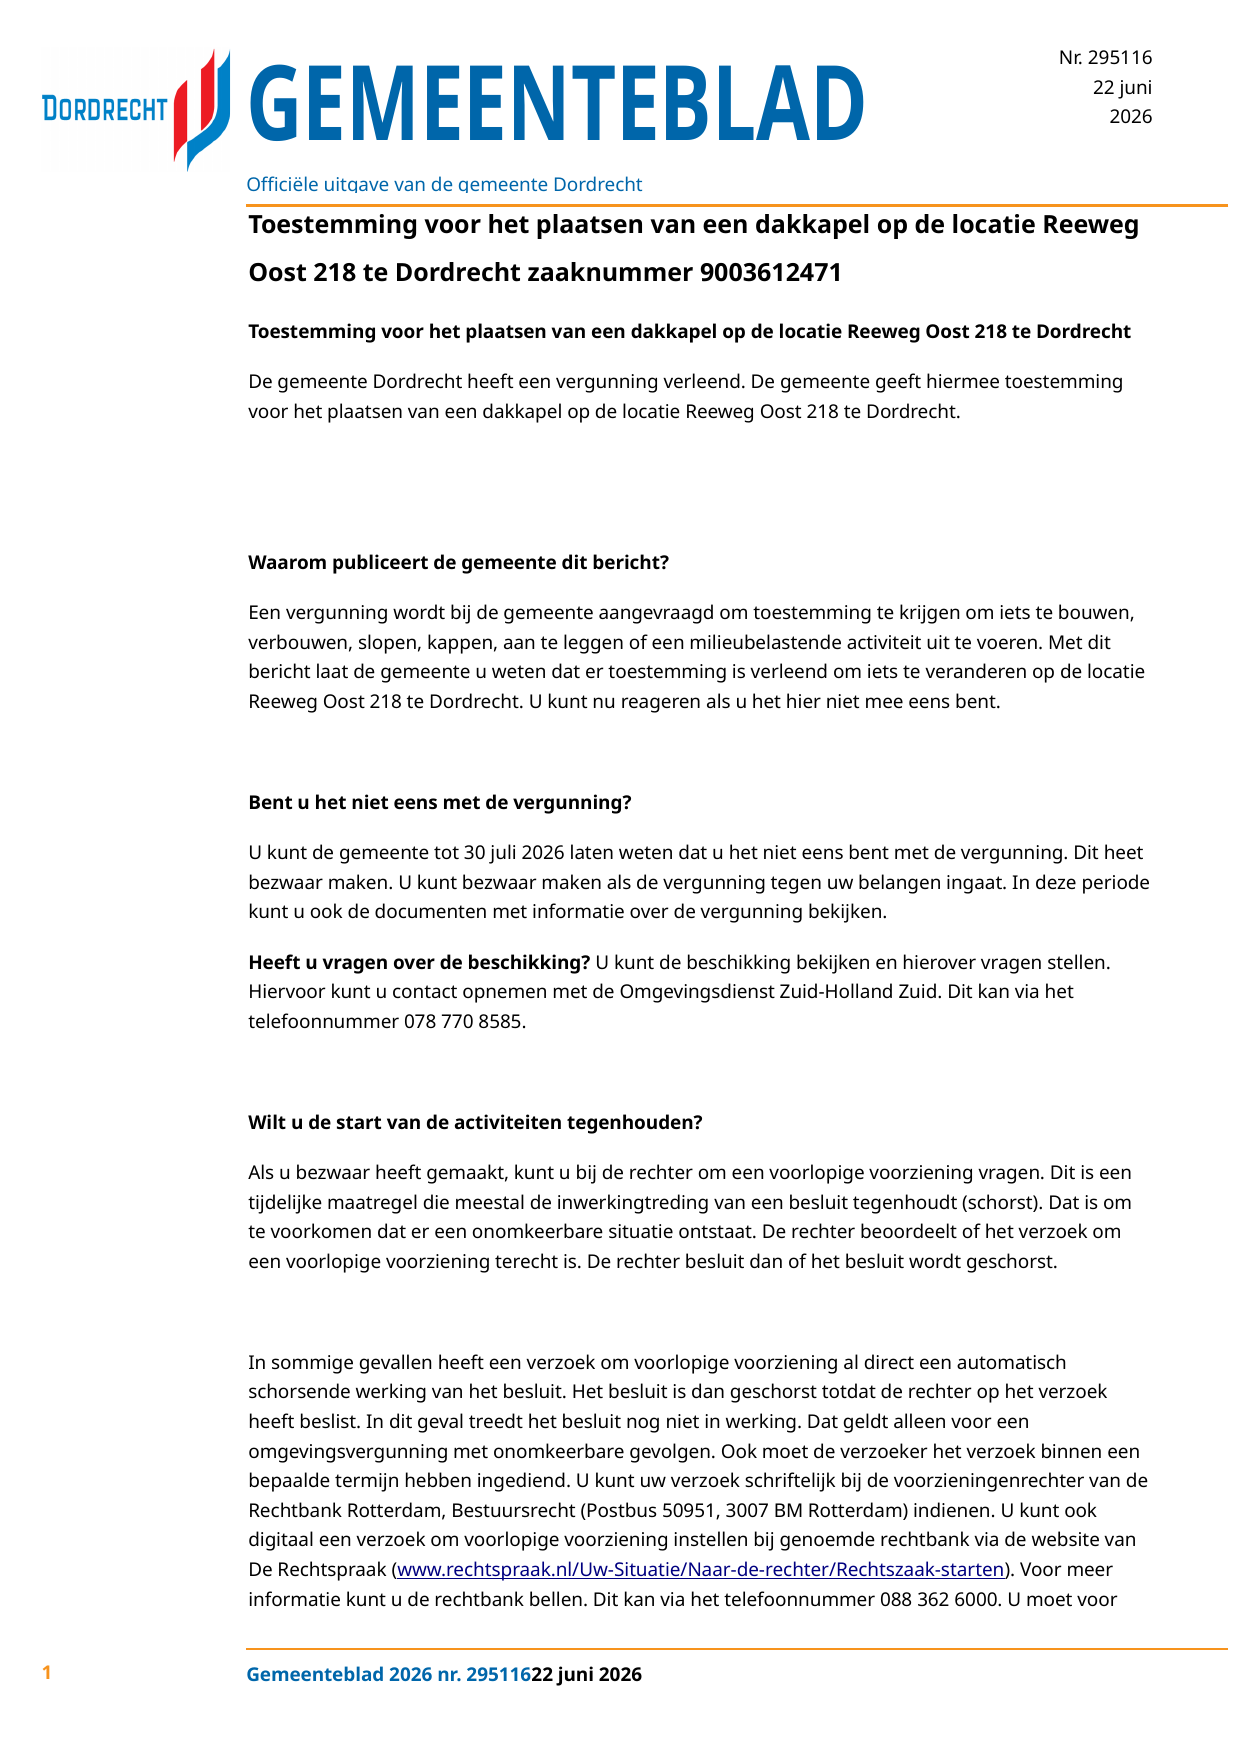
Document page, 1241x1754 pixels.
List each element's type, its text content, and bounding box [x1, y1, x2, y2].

text Heeft u vragen over de beschikking? U kunt de beschikking bekijken en hierover vragen stellen. Hiervoor kunt u contact opnemen met de Omgevingsdienst Zuid-Holland Zuid. Dit kan via het telefoonnummer 078 770 8585. [248, 949, 1152, 1034]
text De gemeente Dordrecht heeft een vergunning verleend. De gemeente geeft hiermee toestemming voor het plaatsen van een dakkapel op de locatie Reeweg Oost 218 te Dordrecht. [248, 368, 1152, 424]
text Toestemming voor het plaatsen van een dakkapel op de locatie Reeweg Oost 218 te Dordrecht [248, 318, 1152, 344]
picture [41, 47, 231, 172]
text U kunt de gemeente tot 30 juli 2026 laten weten dat u het niet eens bent met de vergunning. Dit heet bezwaar maken. U kunt bezwaar maken als de vergunning tegen uw belangen ingaat. In deze periode kunt u ook de documenten met informatie over de vergunning bekijken. [248, 839, 1152, 924]
text Waarom publiceert de gemeente dit bericht? [248, 549, 1152, 575]
text In sommige gevallen heeft een verzoek om voorlopige voorziening al direct een automatisch schorsende werking van het besluit. Het besluit is dan geschorst totdat de rechter op het verzoek heeft beslist. In dit geval treedt het besluit nog niet in werking. Dat geldt alleen voor een omgevingsvergunning met onomkeerbare gevolgen. Ook moet de verzoeker het verzoek binnen een bepaalde termijn hebben ingediend. U kunt uw verzoek schriftelijk bij de voorzieningenrechter van de Rechtbank Rotterdam, Bestuursrecht (Postbus 50951, 3007 BM Rotterdam) indienen. U kunt ook digitaal een verzoek om voorlopige voorziening instellen bij genoemde rechtbank via de website van De Rechtspraak (www.rechtspraak.nl/Uw-Situatie/Naar-de-rechter/Rechtszaak-starten). Voor meer informatie kunt u de rechtbank bellen. Dit kan via het telefoonnummer 088 362 6000. U moet voor [248, 1349, 1152, 1612]
text Toestemming voor het plaatsen van een dakkapel op de locatie Reeweg Oost 218 te Dordrecht zaaknummer 9003612471 [248, 207, 1152, 288]
text Wilt u de start van de activiteiten tegenhouden? [248, 1109, 1152, 1135]
text Als u bezwaar heeft gemaakt, kunt u bij de rechter om een voorlopige voorziening vragen. Dit is een tijdelijke maatregel die meestal de inwerkingtreding van een besluit tegenhoudt (schorst). Dat is om te voorkomen dat er een onomkeerbare situatie ontstaat. De rechter beoordeelt of het verzoek om een voorlopige voorziening terecht is. De rechter besluit dan of het besluit wordt geschorst. [248, 1159, 1152, 1274]
text Een vergunning wordt bij de gemeente aangevraagd om toestemming te krijgen om iets te bouwen, verbouwen, slopen, kappen, aan te leggen of een milieubelastende activiteit uit te voeren. Met dit bericht laat de gemeente u weten dat er toestemming is verleend om iets te veranderen op de locatie Reeweg Oost 218 te Dordrecht. U kunt nu reageren als u het hier niet mee eens bent. [248, 599, 1152, 714]
text Bent u het niet eens met de vergunning? [248, 789, 1152, 815]
